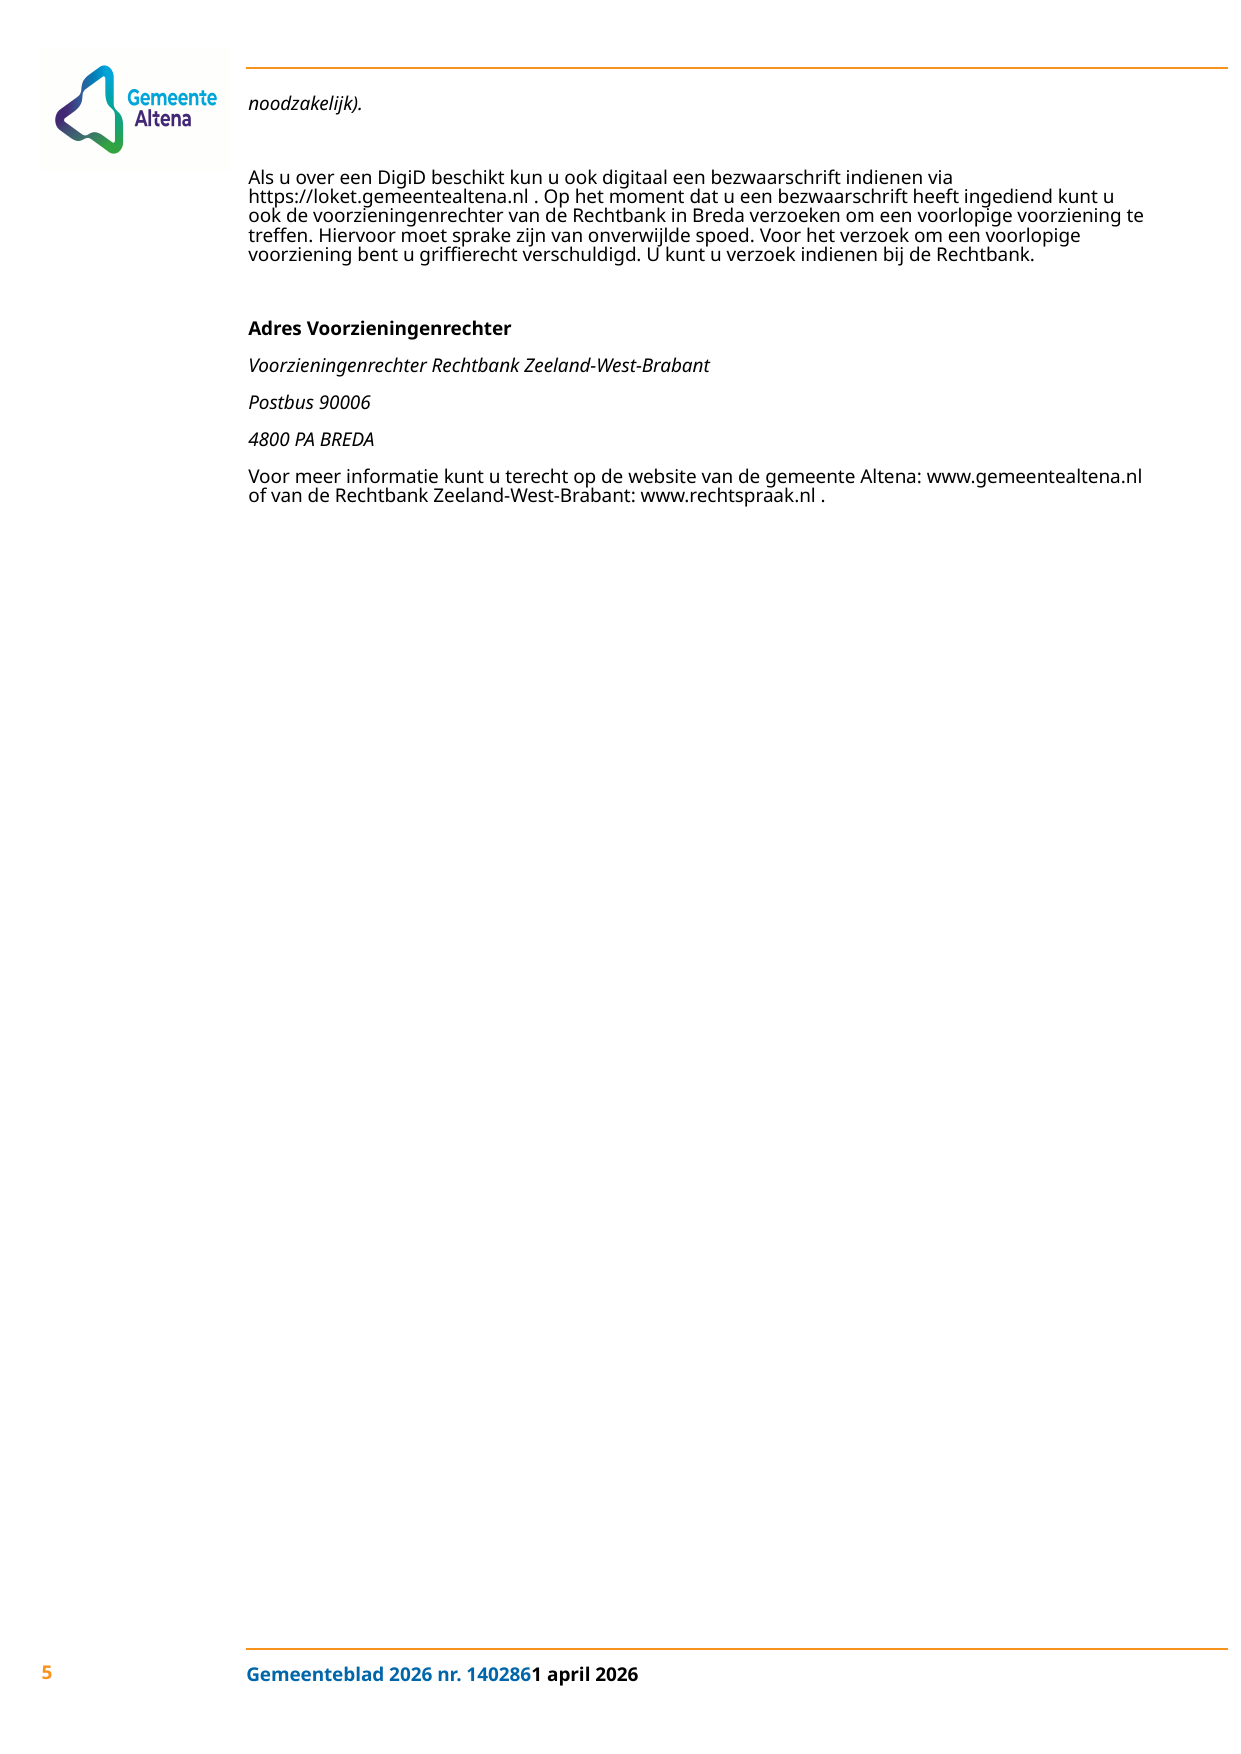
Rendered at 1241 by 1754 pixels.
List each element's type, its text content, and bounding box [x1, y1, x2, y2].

picture [41, 47, 231, 172]
text Als u over een DigiD beschikt kun u ook digitaal een bezwaarschrift indienen via https://loket.gemeentealtena.nl . Op het moment dat u een bezwaarschrift heeft ingediend kunt u ook de voorzieningenrechter van de Rechtbank in Breda verzoeken om een voorlopige voorziening te treffen. Hiervoor moet sprake zijn van onverwijlde spoed. Voor het verzoek om een voorlopige voorziening bent u griffierecht verschuldigd. U kunt u verzoek indienen bij de Rechtbank. [248, 169, 1152, 265]
text Postbus 90006 [248, 394, 1152, 413]
text 4800 PA BREDA [248, 431, 1152, 450]
text noodzakelijk). [248, 95, 1152, 114]
text Voor meer informatie kunt u terecht op de website van de gemeente Altena: www.gemeentealtena.nl of van de Rechtbank Zeeland-West-Brabant: www.rechtspraak.nl . [248, 468, 1152, 506]
text Voorzieningenrechter Rechtbank Zeeland-West-Brabant [248, 357, 1152, 376]
text Adres Voorzieningenrechter [248, 320, 1152, 339]
